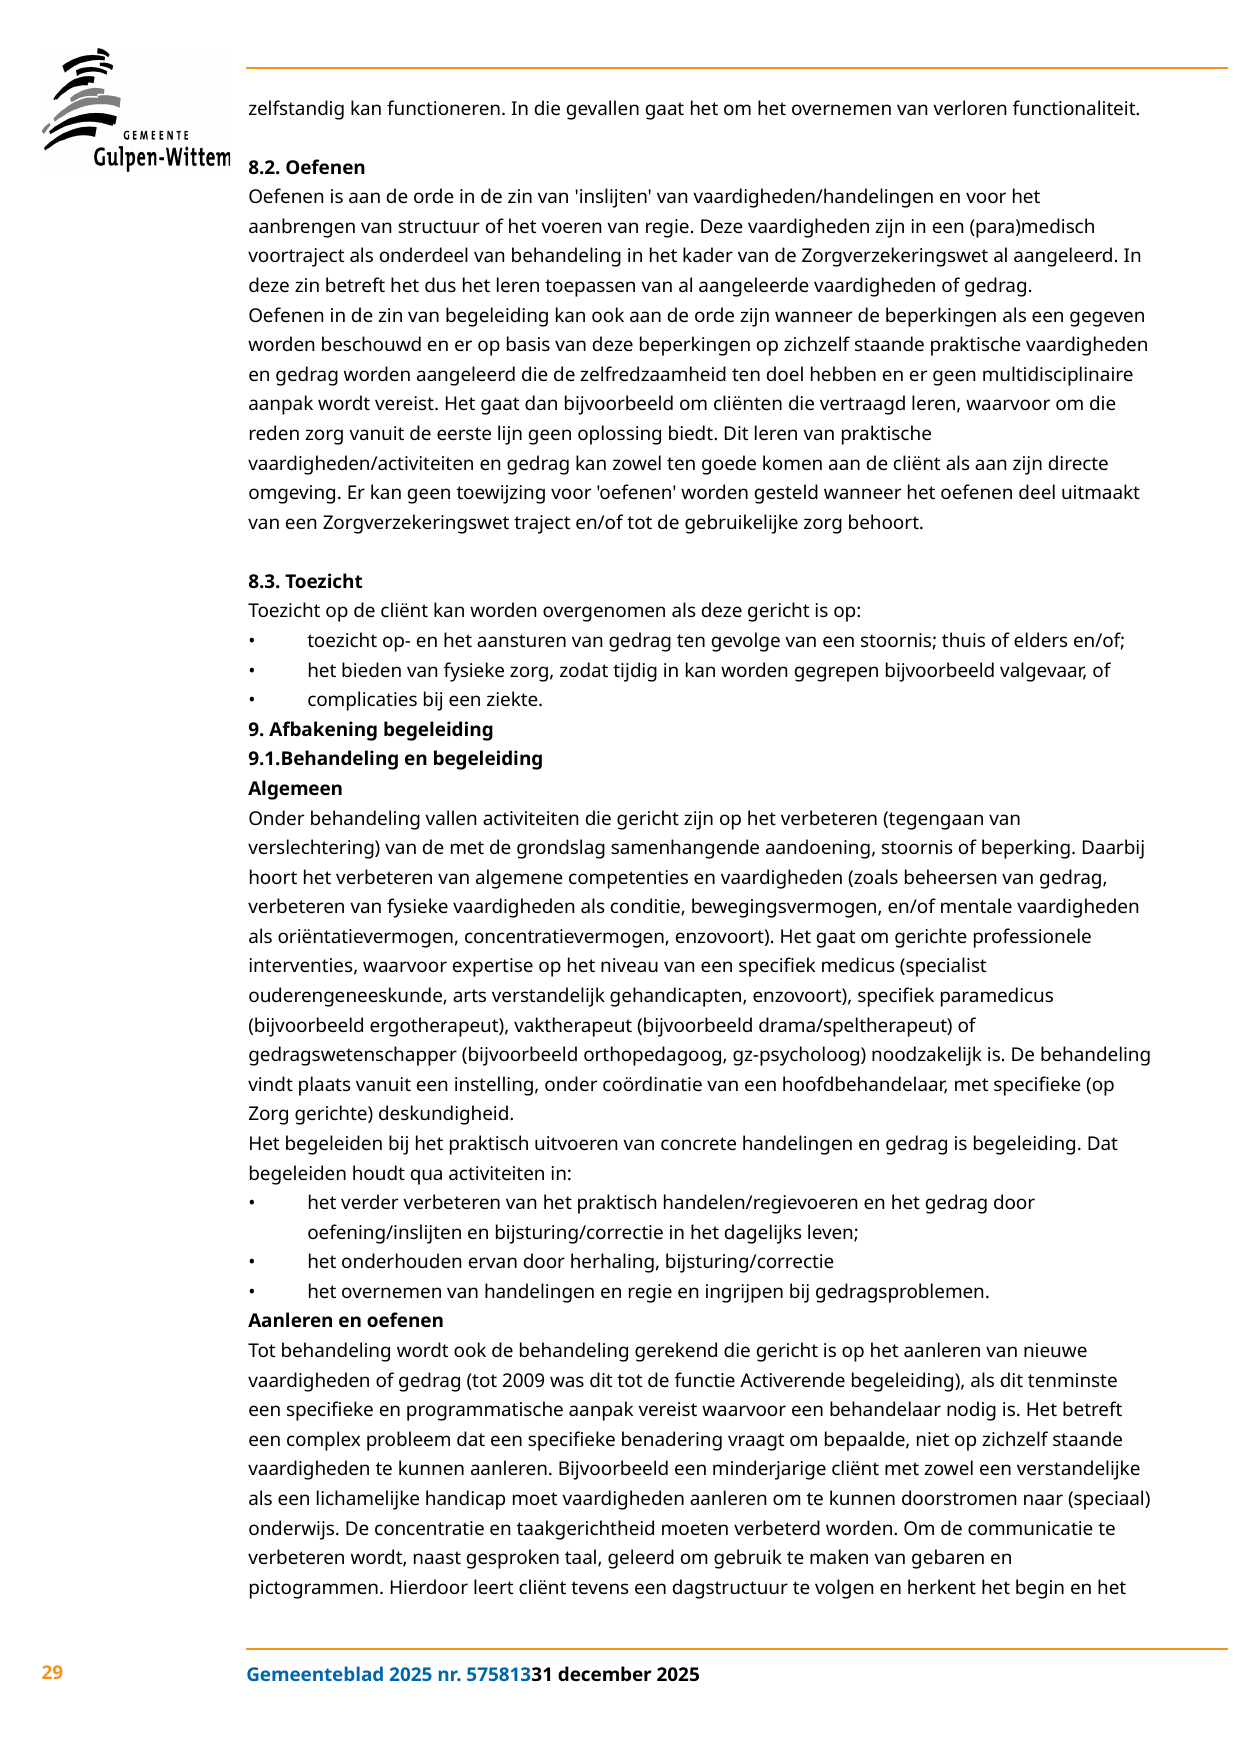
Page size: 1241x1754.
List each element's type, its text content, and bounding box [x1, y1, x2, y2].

text Toezicht op de cliënt kan worden overgenomen als deze gericht is op: [248, 598, 1152, 623]
text Aanleren en oefenen [248, 1308, 1152, 1333]
text 9. Afbakening begeleiding [248, 716, 1152, 742]
text Oefenen is aan de orde in de zin van 'inslijten' van vaardigheden/handelingen en voor het aanbrengen van structuur of het voeren van regie. Deze vaardigheden zijn in een (para)medisch voortraject als onderdeel van behandeling in het kader van de Zorgverzekeringswet al aangeleerd. In deze zin betreft het dus het leren toepassen van al aangeleerde vaardigheden of gedrag. [248, 183, 1152, 298]
text Tot behandeling wordt ook de behandeling gerekend die gericht is op het aanleren van nieuwe vaardigheden of gedrag (tot 2009 was dit tot de functie Activerende begeleiding), als dit tenminste een specifieke en programmatische aanpak vereist waarvoor een behandelaar nodig is. Het betreft een complex probleem dat een specifieke benadering vraagt om bepaalde, niet op zichzelf staande vaardigheden te kunnen aanleren. Bijvoorbeeld een minderjarige cliënt met zowel een verstandelijke als een lichamelijke handicap moet vaardigheden aanleren om te kunnen doorstromen naar (speciaal) onderwijs. De concentratie en taakgerichtheid moeten verbeterd worden. Om de communicatie te verbeteren wordt, naast gesproken taal, geleerd om gebruik te maken van gebaren en pictogrammen. Hierdoor leert cliënt tevens een dagstructuur te volgen en herkent het begin en het [248, 1337, 1152, 1600]
list complicaties bij een ziekte. [248, 686, 1152, 712]
text Oefenen in de zin van begeleiding kan ook aan de orde zijn wanneer de beperkingen als een gegeven worden beschouwd en er op basis van deze beperkingen op zichzelf staande praktische vaardigheden en gedrag worden aangeleerd die de zelfredzaamheid ten doel hebben en er geen multidisciplinaire aanpak wordt vereist. Het gaat dan bijvoorbeeld om cliënten die vertraagd leren, waarvoor om die reden zorg vanuit de eerste lijn geen oplossing biedt. Dit leren van praktische vaardigheden/activiteiten en gedrag kan zowel ten goede komen aan de cliënt als aan zijn directe omgeving. Er kan geen toewijzing voor 'oefenen' worden gesteld wanneer het oefenen deel uitmaakt van een Zorgverzekeringswet traject en/of tot de gebruikelijke zorg behoort. [248, 302, 1152, 535]
text 8.2. Oefenen [248, 154, 1152, 180]
list het onderhouden ervan door herhaling, bijsturing/correctie [248, 1248, 1152, 1274]
text Algemeen [248, 775, 1152, 801]
text Het begeleiden bij het praktisch uitvoeren van concrete handelingen en gedrag is begeleiding. Dat begeleiden houdt qua activiteiten in: [248, 1130, 1152, 1186]
text 9.1.Behandeling en begeleiding [248, 746, 1152, 771]
picture [41, 47, 231, 172]
list het overnemen van handelingen en regie en ingrijpen bij gedragsproblemen. [248, 1278, 1152, 1304]
text Onder behandeling vallen activiteiten die gericht zijn op het verbeteren (tegengaan van verslechtering) van de met de grondslag samenhangende aandoening, stoornis of beperking. Daarbij hoort het verbeteren van algemene competenties en vaardigheden (zoals beheersen van gedrag, verbeteren van fysieke vaardigheden als conditie, bewegingsvermogen, en/of mentale vaardigheden als oriëntatievermogen, concentratievermogen, enzovoort). Het gaat om gerichte professionele interventies, waarvoor expertise op het niveau van een specifiek medicus (specialist ouderengeneeskunde, arts verstandelijk gehandicapten, enzovoort), specifiek paramedicus (bijvoorbeeld ergotherapeut), vaktherapeut (bijvoorbeeld drama/speltherapeut) of gedragswetenschapper (bijvoorbeeld orthopedagoog, gz-psycholoog) noodzakelijk is. De behandeling vindt plaats vanuit een instelling, onder coördinatie van een hoofdbehandelaar, met specifieke (op Zorg gerichte) deskundigheid. [248, 805, 1152, 1126]
list toezicht op- en het aansturen van gedrag ten gevolge van een stoornis; thuis of elders en/of; [248, 627, 1152, 653]
list het bieden van fysieke zorg, zodat tijdig in kan worden gegrepen bijvoorbeeld valgevaar, of [248, 657, 1152, 683]
text 8.3. Toezicht [248, 568, 1152, 594]
list het verder verbeteren van het praktisch handelen/regievoeren en het gedrag door oefening/inslijten en bijsturing/correctie in het dagelijks leven; [248, 1189, 1152, 1245]
text zelfstandig kan functioneren. In die gevallen gaat het om het overnemen van verloren functionaliteit. [248, 95, 1152, 121]
